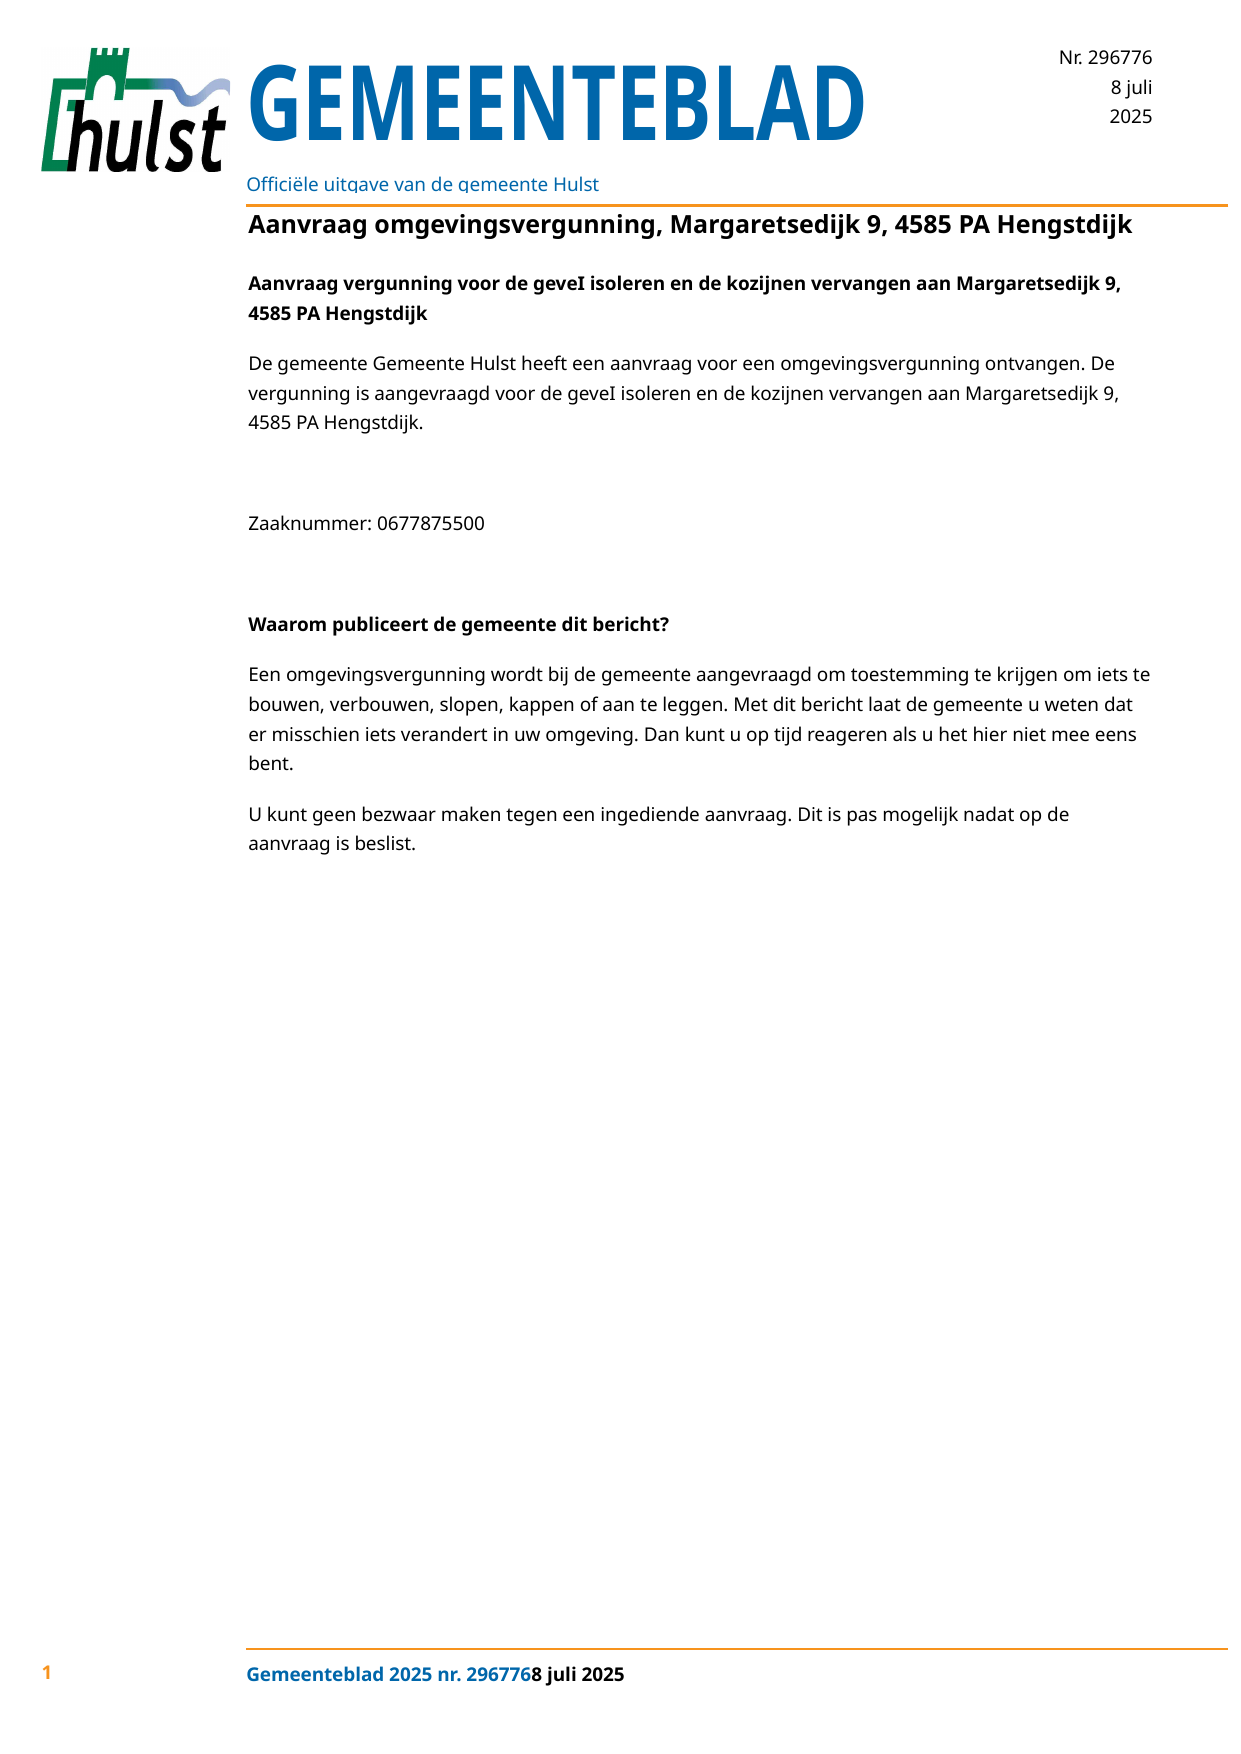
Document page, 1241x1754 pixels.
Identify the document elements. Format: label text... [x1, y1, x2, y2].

text Aanvraag vergunning voor de geveI isoleren en de kozijnen vervangen aan Margaretsedijk 9, 4585 PA Hengstdijk [248, 270, 1152, 326]
text Een omgevingsvergunning wordt bij de gemeente aangevraagd om toestemming te krijgen om iets te bouwen, verbouwen, slopen, kappen of aan te leggen. Met dit bericht laat de gemeente u weten dat er misschien iets verandert in uw omgeving. Dan kunt u op tijd reageren als u het hier niet mee eens bent. [248, 662, 1152, 776]
text Zaaknummer: 0677875500 [248, 510, 1152, 536]
text De gemeente Gemeente Hulst heeft een aanvraag voor een omgevingsvergunning ontvangen. De vergunning is aangevraagd voor de geveI isoleren en de kozijnen vervangen aan Margaretsedijk 9, 4585 PA Hengstdijk. [248, 350, 1152, 435]
text Waarom publiceert de gemeente dit bericht? [248, 611, 1152, 637]
picture [41, 47, 231, 172]
text U kunt geen bezwaar maken tegen een ingediende aanvraag. Dit is pas mogelijk nadat op de aanvraag is beslist. [248, 801, 1152, 856]
text Aanvraag omgevingsvergunning, Margaretsedijk 9, 4585 PA Hengstdijk [248, 207, 1152, 241]
